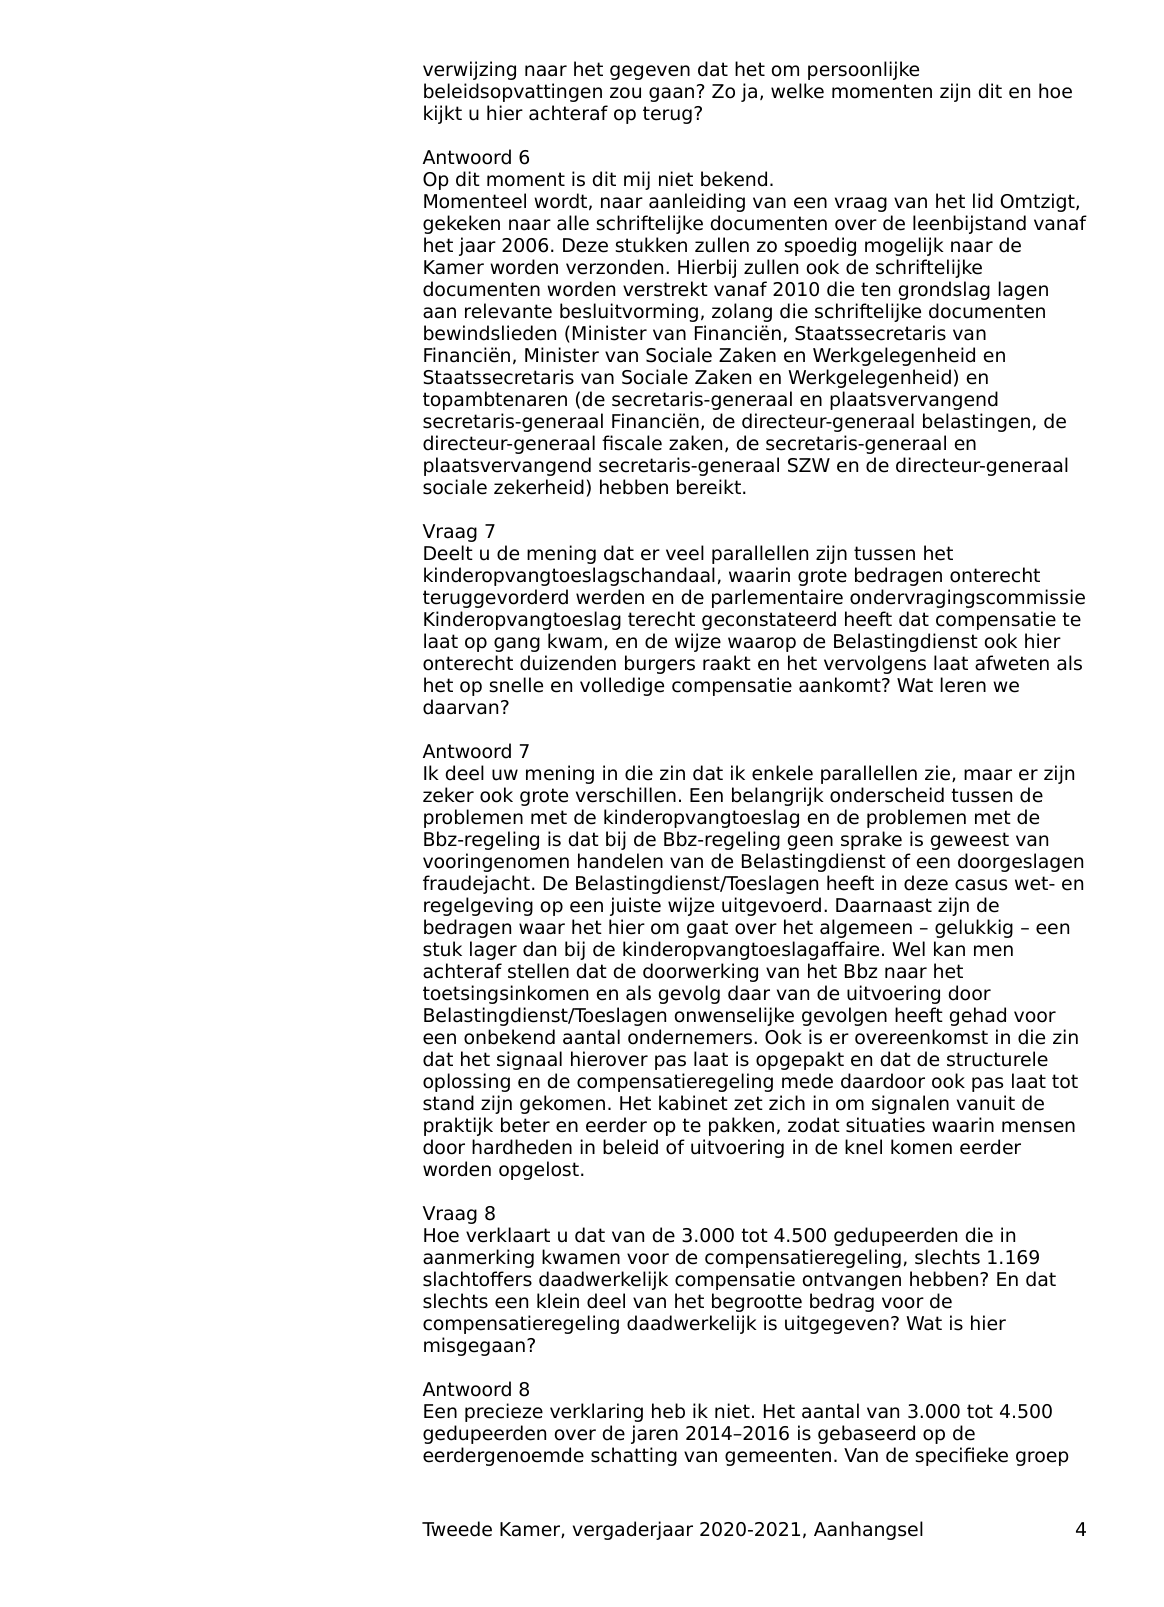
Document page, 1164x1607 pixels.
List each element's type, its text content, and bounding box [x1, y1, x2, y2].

text Ik deel uw mening in die zin dat ik enkele parallellen zie, maar er zijn zeker ook grote verschillen. Een belangrijk onderscheid tussen de problemen met de kinderopvangtoeslag en de problemen met de Bbz-regeling is dat bij de Bbz-regeling geen sprake is geweest van vooringenomen handelen van de Belastingdienst of een doorgeslagen fraudejacht. De Belastingdienst/Toeslagen heeft in deze casus wet- en regelgeving op een juiste wijze uitgevoerd. Daarnaast zijn de bedragen waar het hier om gaat over het algemeen – gelukkig – een stuk lager dan bij de kinderopvangtoeslagaffaire. Wel kan men achteraf stellen dat de doorwerking van het Bbz naar het toetsingsinkomen en als gevolg daar van de uitvoering door Belastingdienst/Toeslagen onwenselijke gevolgen heeft gehad voor een onbekend aantal ondernemers. Ook is er overeenkomst in die zin dat het signaal hierover pas laat is opgepakt en dat de structurele oplossing en de compensatieregeling mede daardoor ook pas laat tot stand zijn gekomen. Het kabinet zet zich in om signalen vanuit de praktijk beter en eerder op te pakken, zodat situaties waarin mensen door hardheden in beleid of uitvoering in de knel komen eerder worden opgelost. [422, 763, 1087, 1181]
text Vraag 7 [422, 521, 1087, 543]
text Deelt u de mening dat er veel parallellen zijn tussen het kinderopvangtoeslagschandaal, waarin grote bedragen onterecht teruggevorderd werden en de parlementaire ondervragingscommissie Kinderopvangtoeslag terecht geconstateerd heeft dat compensatie te laat op gang kwam, en de wijze waarop de Belastingdienst ook hier onterecht duizenden burgers raakt en het vervolgens laat afweten als het op snelle en volledige compensatie aankomt? Wat leren we daarvan? [422, 543, 1087, 719]
text Antwoord 6 [422, 147, 1087, 169]
text Antwoord 8 [422, 1379, 1087, 1401]
text Hoe verklaart u dat van de 3.000 tot 4.500 gedupeerden die in aanmerking kwamen voor de compensatieregeling, slechts 1.169 slachtoffers daadwerkelijk compensatie ontvangen hebben? En dat slechts een klein deel van het begrootte bedrag voor de compensatieregeling daadwerkelijk is uitgegeven? Wat is hier misgegaan? [422, 1225, 1087, 1357]
text Momenteel wordt, naar aanleiding van een vraag van het lid Omtzigt, gekeken naar alle schriftelijke documenten over de leenbijstand vanaf het jaar 2006. Deze stukken zullen zo spoedig mogelijk naar de Kamer worden verzonden. Hierbij zullen ook de schriftelijke documenten worden verstrekt vanaf 2010 die ten grondslag lagen aan relevante besluitvorming, zolang die schriftelijke documenten bewindslieden (Minister van Financiën, Staatssecretaris van Financiën, Minister van Sociale Zaken en Werkgelegenheid en Staatssecretaris van Sociale Zaken en Werkgelegenheid) en topambtenaren (de secretaris-generaal en plaatsvervangend secretaris-generaal Financiën, de directeur-generaal belastingen, de directeur-generaal fiscale zaken, de secretaris-generaal en plaatsvervangend secretaris-generaal SZW en de directeur-generaal sociale zekerheid) hebben bereikt. [422, 191, 1087, 499]
text Op dit moment is dit mij niet bekend. [422, 169, 1087, 191]
text Een precieze verklaring heb ik niet. Het aantal van 3.000 tot 4.500 gedupeerden over de jaren 2014–2016 is gebaseerd op de eerdergenoemde schatting van gemeenten. Van de specifieke groep [422, 1401, 1087, 1467]
text verwijzing naar het gegeven dat het om persoonlijke beleidsopvattingen zou gaan? Zo ja, welke momenten zijn dit en hoe kijkt u hier achteraf op terug? [422, 59, 1087, 125]
text Antwoord 7 [422, 741, 1087, 763]
text Vraag 8 [422, 1203, 1087, 1225]
